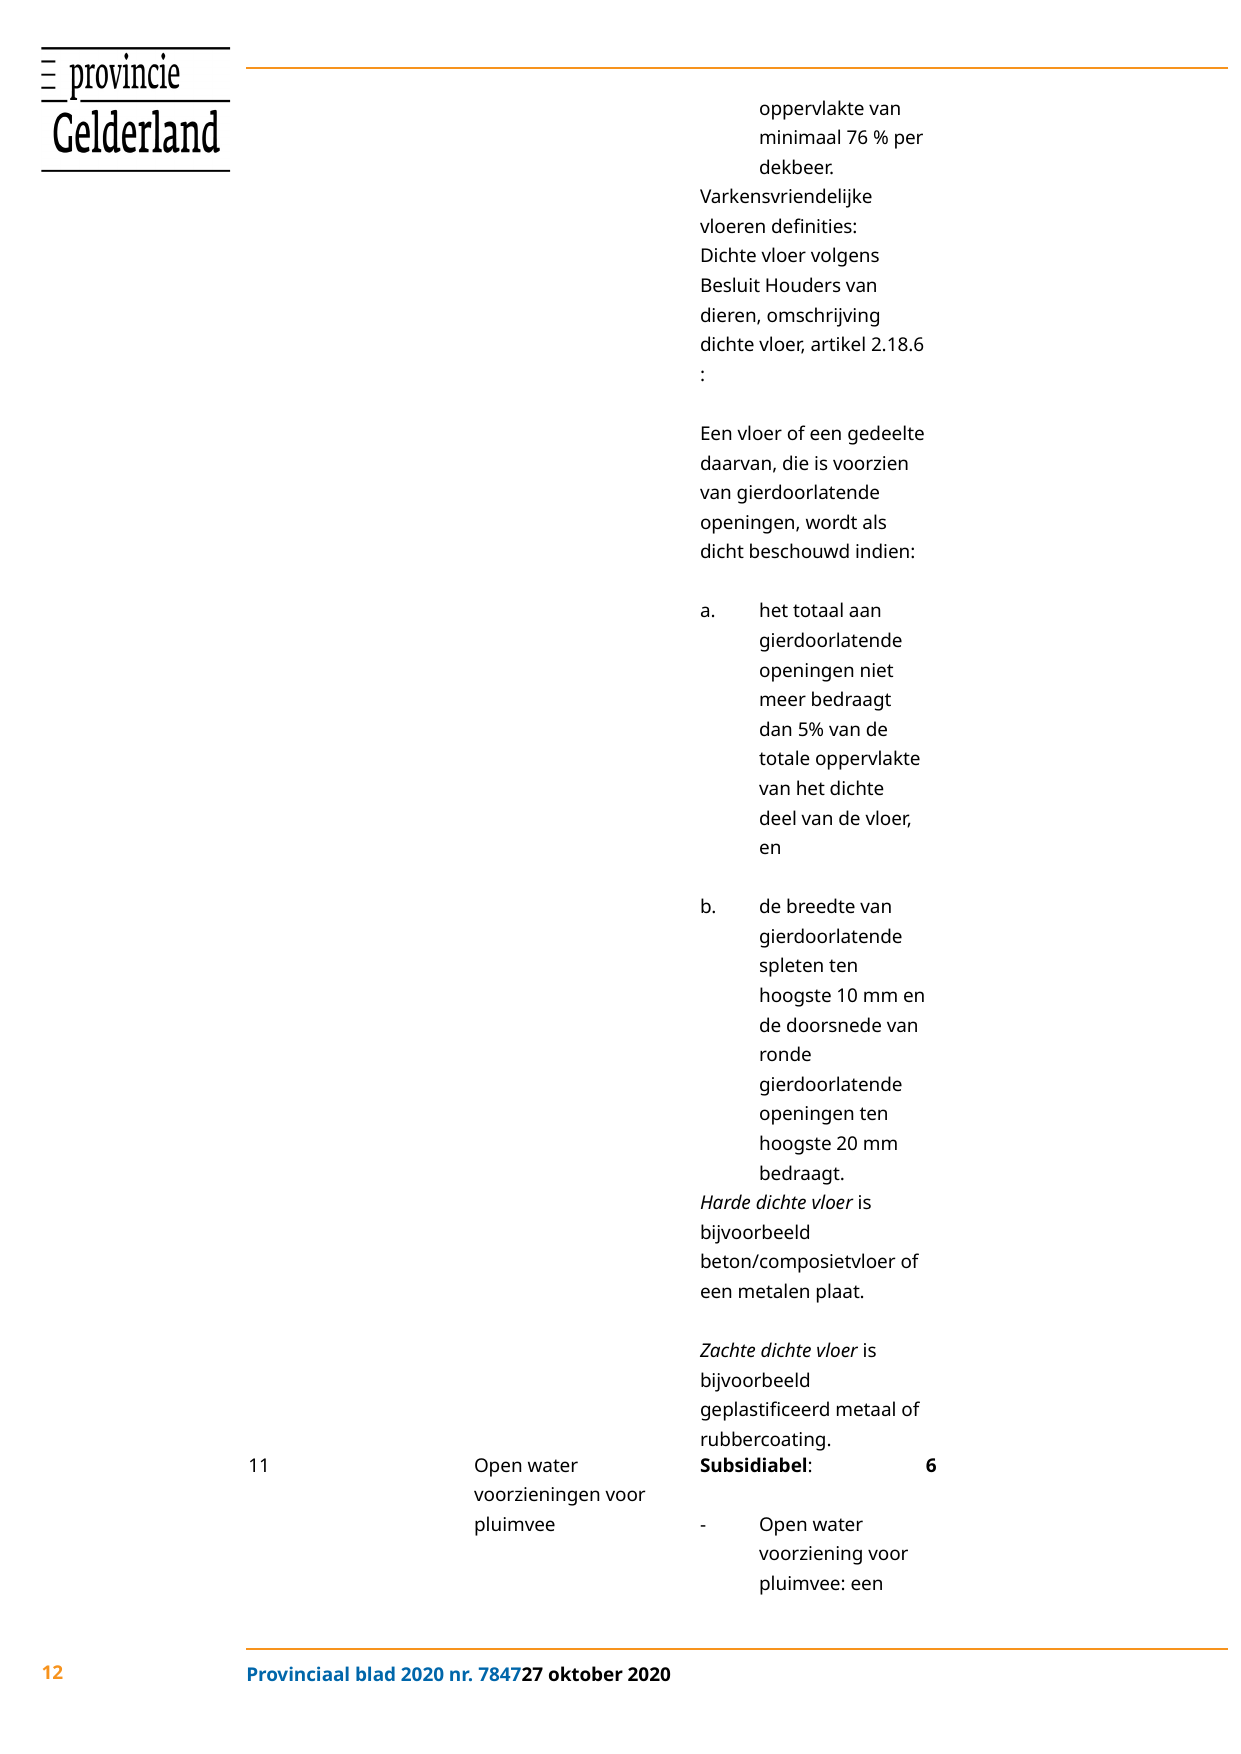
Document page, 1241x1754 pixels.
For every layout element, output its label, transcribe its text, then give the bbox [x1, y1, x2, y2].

table_cell [248, 95, 474, 1452]
table_cell 11 [248, 1452, 474, 1596]
table_cell [474, 95, 700, 1452]
picture [41, 47, 231, 172]
table_cell Subsidiabel: Open water voorziening voor pluimvee: een [700, 1452, 926, 1596]
table_cell Open water voorzieningen voor pluimvee [474, 1452, 700, 1596]
table_cell 6 [926, 1452, 1152, 1596]
table_cell oppervlakte van minimaal 76 % per dekbeer. Varkensvriendelijke vloeren definities: Dichte vloer volgens Besluit Houders van dieren, omschrijving dichte vloer, artikel 2.18.6 : Een vloer of een gedeelte daarvan, die is voorzien van gierdoorlatende openingen, wordt als dicht beschouwd indien: het totaal aan gierdoorlatende openingen niet meer bedraagt dan 5% van de totale oppervlakte van het dichte deel van de vloer, en de breedte van gierdoorlatende spleten ten hoogste 10 mm en de doorsnede van ronde gierdoorlatende openingen ten hoogste 20 mm bedraagt. Harde dichte vloer is bijvoorbeeld beton/composietvloer of een metalen plaat. Zachte dichte vloer is bijvoorbeeld geplastificeerd metaal of rubbercoating. [700, 95, 926, 1452]
table_cell [926, 95, 1152, 1452]
